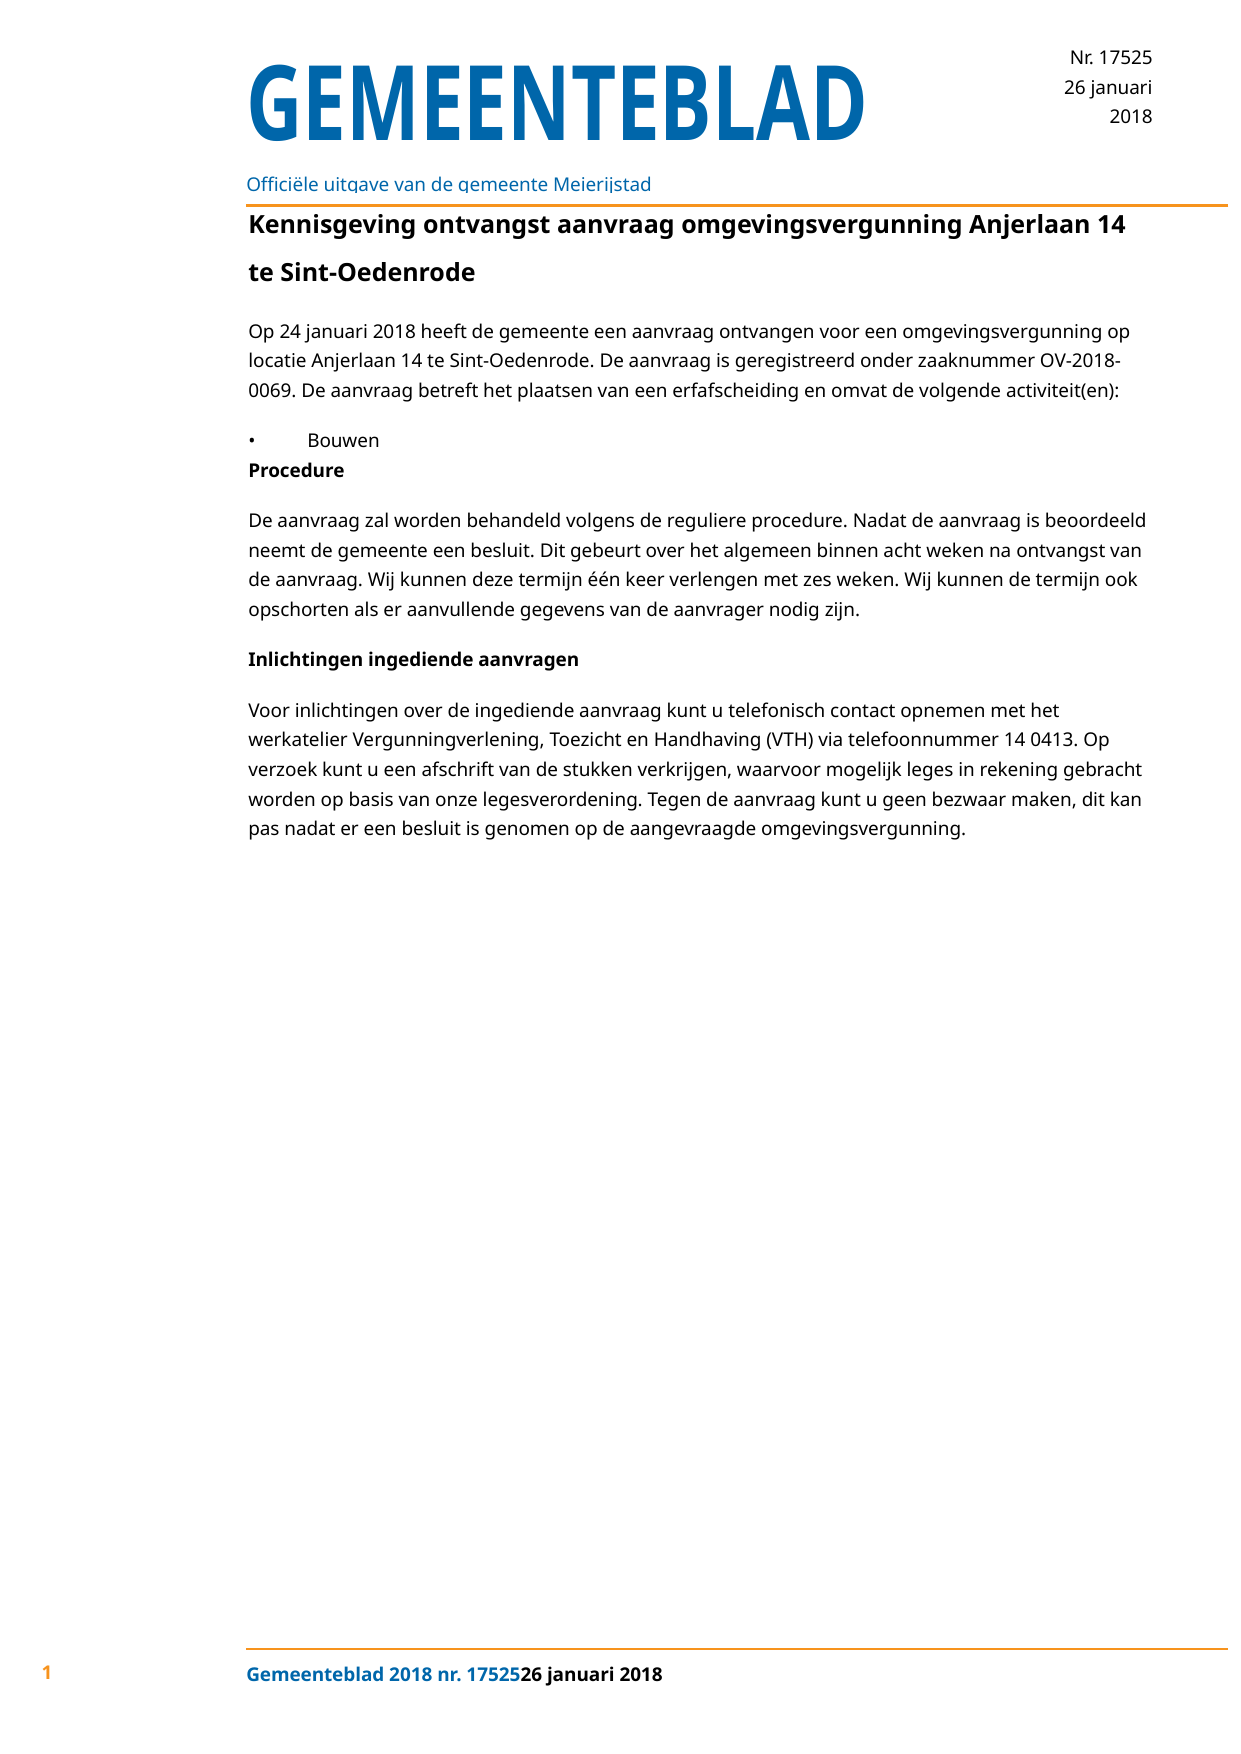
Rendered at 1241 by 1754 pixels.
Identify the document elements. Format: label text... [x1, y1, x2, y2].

text Voor inlichtingen over de ingediende aanvraag kunt u telefonisch contact opnemen met het werkatelier Vergunningverlening, Toezicht en Handhaving (VTH) via telefoonnummer 14 0413. Op verzoek kunt u een afschrift van de stukken verkrijgen, waarvoor mogelijk leges in rekening gebracht worden op basis van onze legesverordening. Tegen de aanvraag kunt u geen bezwaar maken, dit kan pas nadat er een besluit is genomen op de aangevraagde omgevingsvergunning. [248, 697, 1152, 841]
list Bouwen [248, 427, 1152, 453]
text Kennisgeving ontvangst aanvraag omgevingsvergunning Anjerlaan 14 te Sint-Oedenrode [248, 207, 1152, 288]
text Procedure [248, 457, 1152, 483]
picture [41, 47, 231, 172]
text De aanvraag zal worden behandeld volgens de reguliere procedure. Nadat de aanvraag is beoordeeld neemt de gemeente een besluit. Dit gebeurt over het algemeen binnen acht weken na ontvangst van de aanvraag. Wij kunnen deze termijn één keer verlengen met zes weken. Wij kunnen de termijn ook opschorten als er aanvullende gegevens van de aanvrager nodig zijn. [248, 507, 1152, 622]
text Inlichtingen ingediende aanvragen [248, 647, 1152, 672]
text Op 24 januari 2018 heeft de gemeente een aanvraag ontvangen voor een omgevingsvergunning op locatie Anjerlaan 14 te Sint-Oedenrode. De aanvraag is geregistreerd onder zaaknummer OV-2018-0069. De aanvraag betreft het plaatsen van een erfafscheiding en omvat de volgende activiteit(en): [248, 318, 1152, 403]
